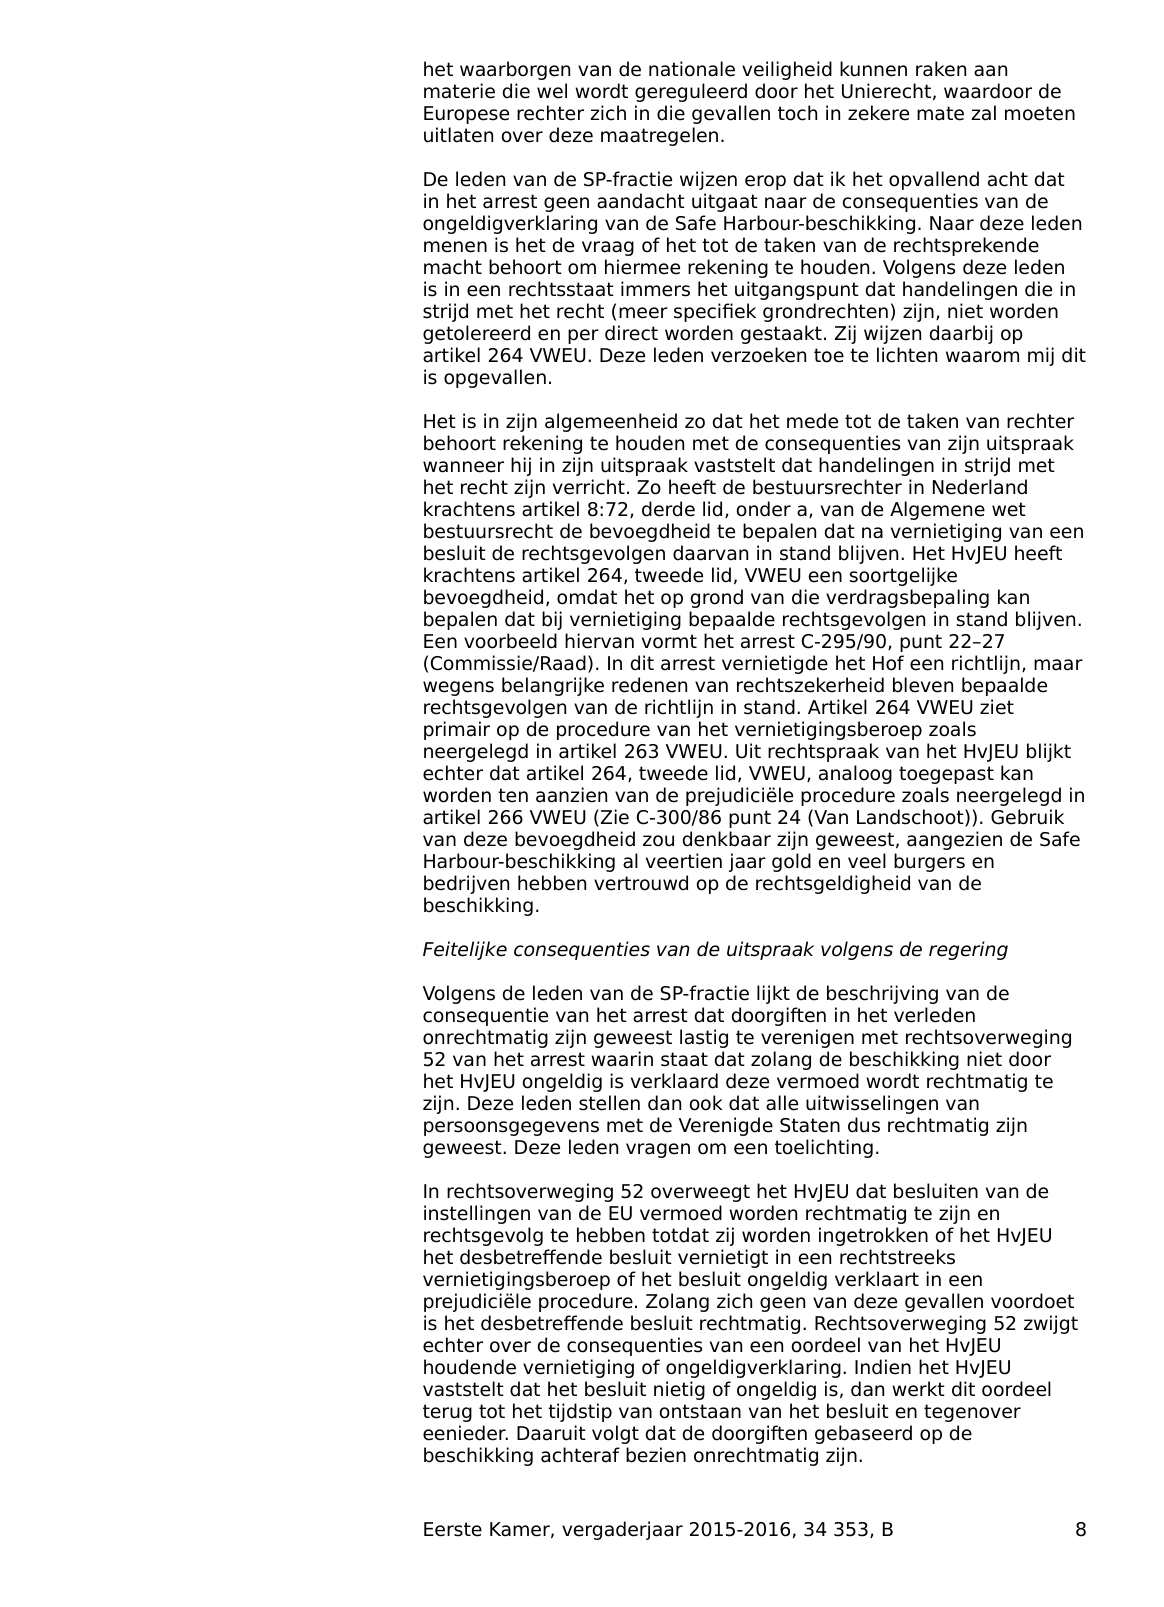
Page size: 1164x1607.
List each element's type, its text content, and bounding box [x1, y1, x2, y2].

text Het is in zijn algemeenheid zo dat het mede tot de taken van rechter behoort rekening te houden met de consequenties van zijn uitspraak wanneer hij in zijn uitspraak vaststelt dat handelingen in strijd met het recht zijn verricht. Zo heeft de bestuursrechter in Nederland krachtens artikel 8:72, derde lid, onder a, van de Algemene wet bestuursrecht de bevoegdheid te bepalen dat na vernietiging van een besluit de rechtsgevolgen daarvan in stand blijven. Het HvJEU heeft krachtens artikel 264, tweede lid, VWEU een soortgelijke bevoegdheid, omdat het op grond van die verdragsbepaling kan bepalen dat bij vernietiging bepaalde rechtsgevolgen in stand blijven. Een voorbeeld hiervan vormt het arrest C-295/90, punt 22–27 (Commissie/Raad). In dit arrest vernietigde het Hof een richtlijn, maar wegens belangrijke redenen van rechtszekerheid bleven bepaalde rechtsgevolgen van de richtlijn in stand. Artikel 264 VWEU ziet primair op de procedure van het vernietigingsberoep zoals neergelegd in artikel 263 VWEU. Uit rechtspraak van het HvJEU blijkt echter dat artikel 264, tweede lid, VWEU, analoog toegepast kan worden ten aanzien van de prejudiciële procedure zoals neergelegd in artikel 266 VWEU (Zie C-300/86 punt 24 (Van Landschoot)). Gebruik van deze bevoegdheid zou denkbaar zijn geweest, aangezien de Safe Harbour-beschikking al veertien jaar gold en veel burgers en bedrijven hebben vertrouwd op de rechtsgeldigheid van de beschikking. [422, 411, 1087, 917]
text In rechtsoverweging 52 overweegt het HvJEU dat besluiten van de instellingen van de EU vermoed worden rechtmatig te zijn en rechtsgevolg te hebben totdat zij worden ingetrokken of het HvJEU het desbetreffende besluit vernietigt in een rechtstreeks vernietigingsberoep of het besluit ongeldig verklaart in een prejudiciële procedure. Zolang zich geen van deze gevallen voordoet is het desbetreffende besluit rechtmatig. Rechtsoverweging 52 zwijgt echter over de consequenties van een oordeel van het HvJEU houdende vernietiging of ongeldigverklaring. Indien het HvJEU vaststelt dat het besluit nietig of ongeldig is, dan werkt dit oordeel terug tot het tijdstip van ontstaan van het besluit en tegenover eenieder. Daaruit volgt dat de doorgiften gebaseerd op de beschikking achteraf bezien onrechtmatig zijn. [422, 1181, 1087, 1467]
text het waarborgen van de nationale veiligheid kunnen raken aan materie die wel wordt gereguleerd door het Unierecht, waardoor de Europese rechter zich in die gevallen toch in zekere mate zal moeten uitlaten over deze maatregelen. [422, 59, 1087, 147]
text De leden van de SP-fractie wijzen erop dat ik het opvallend acht dat in het arrest geen aandacht uitgaat naar de consequenties van de ongeldigverklaring van de Safe Harbour-beschikking. Naar deze leden menen is het de vraag of het tot de taken van de rechtsprekende macht behoort om hiermee rekening te houden. Volgens deze leden is in een rechtsstaat immers het uitgangspunt dat handelingen die in strijd met het recht (meer specifiek grondrechten) zijn, niet worden getolereerd en per direct worden gestaakt. Zij wijzen daarbij op artikel 264 VWEU. Deze leden verzoeken toe te lichten waarom mij dit is opgevallen. [422, 169, 1087, 389]
text Volgens de leden van de SP-fractie lijkt de beschrijving van de consequentie van het arrest dat doorgiften in het verleden onrechtmatig zijn geweest lastig te verenigen met rechtsoverweging 52 van het arrest waarin staat dat zolang de beschikking niet door het HvJEU ongeldig is verklaard deze vermoed wordt rechtmatig te zijn. Deze leden stellen dan ook dat alle uitwisselingen van persoonsgegevens met de Verenigde Staten dus rechtmatig zijn geweest. Deze leden vragen om een toelichting. [422, 983, 1087, 1159]
subtitle Feitelijke consequenties van de uitspraak volgens de regering [422, 939, 1087, 961]
